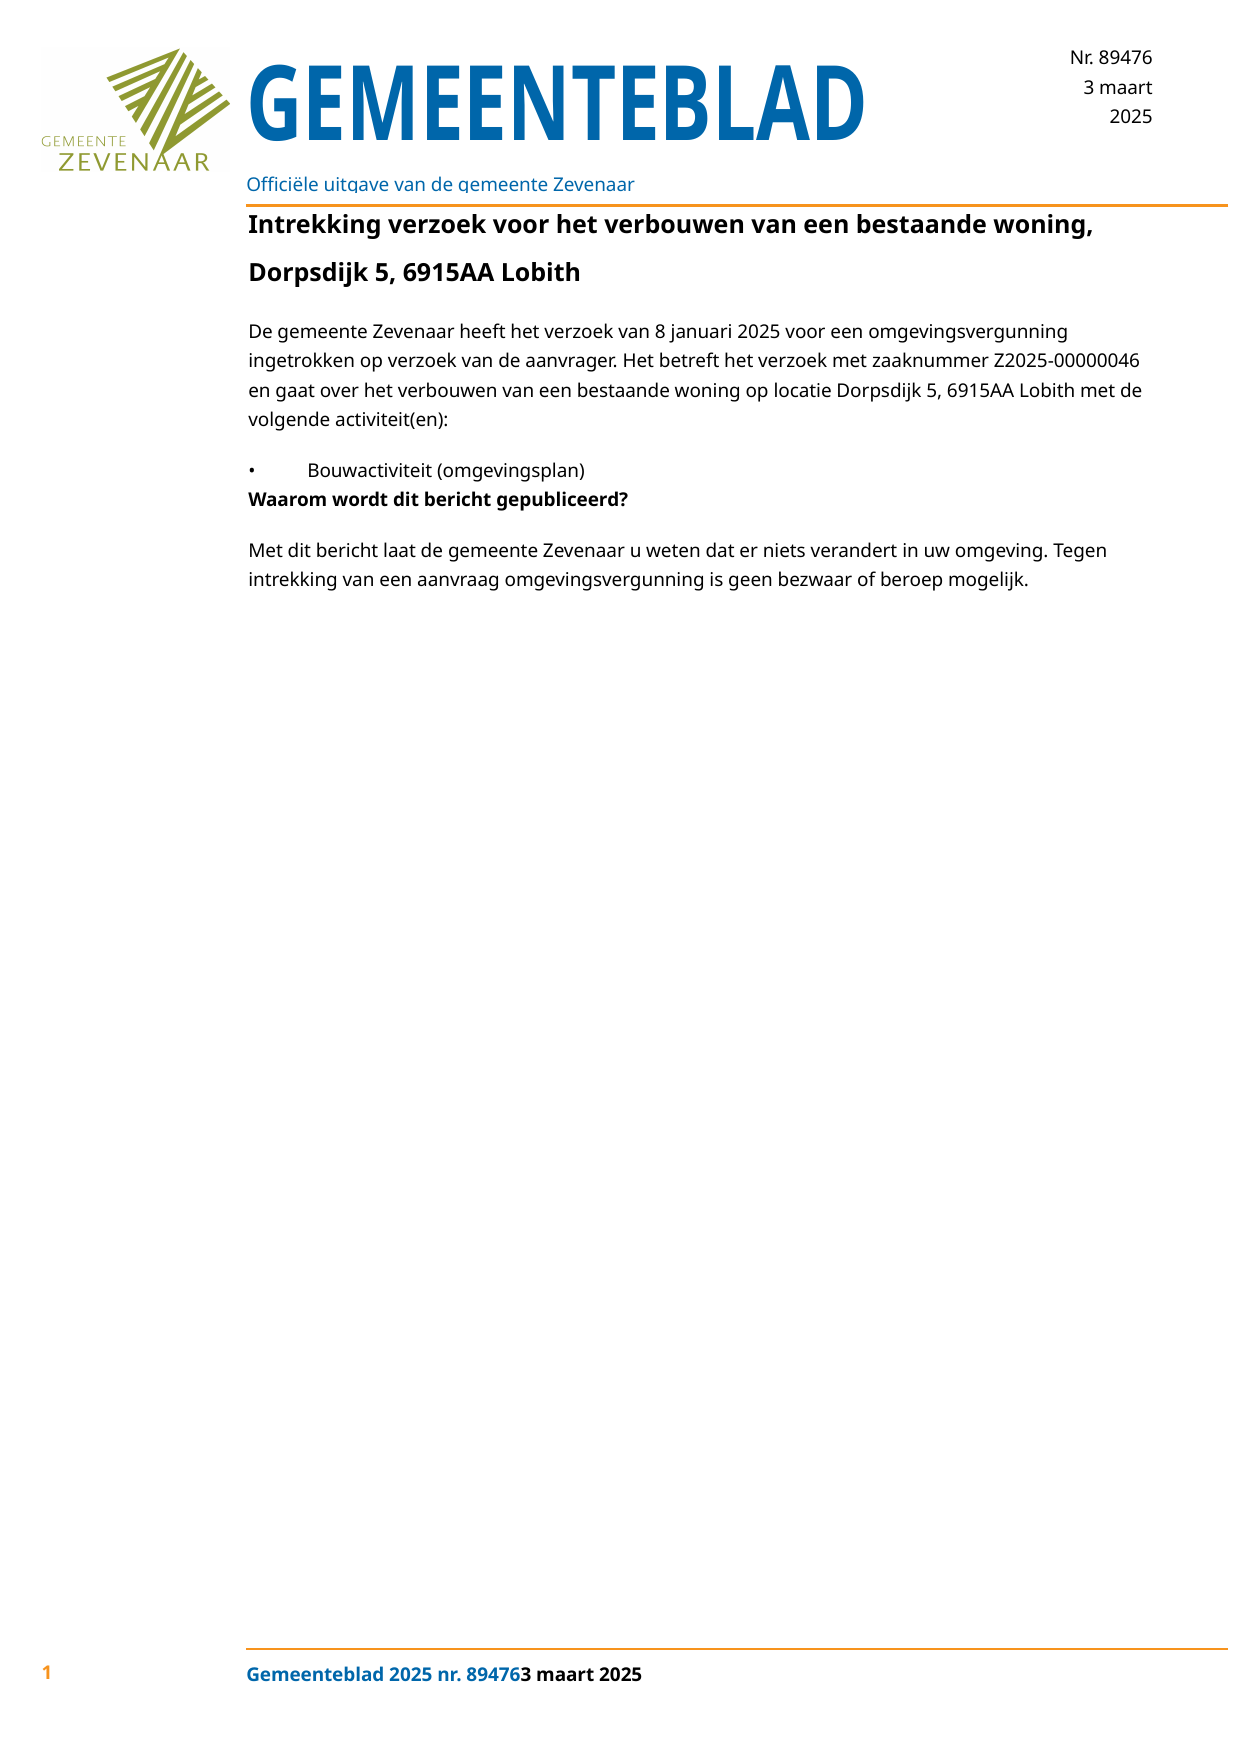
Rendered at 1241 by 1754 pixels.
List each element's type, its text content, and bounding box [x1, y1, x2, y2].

text Intrekking verzoek voor het verbouwen van een bestaande woning, Dorpsdijk 5, 6915AA Lobith [248, 207, 1152, 288]
text Met dit bericht laat de gemeente Zevenaar u weten dat er niets verandert in uw omgeving. Tegen intrekking van een aanvraag omgevingsvergunning is geen bezwaar of beroep mogelijk. [248, 537, 1152, 592]
text De gemeente Zevenaar heeft het verzoek van 8 januari 2025 voor een omgevingsvergunning ingetrokken op verzoek van de aanvrager. Het betreft het verzoek met zaaknummer Z2025-00000046 en gaat over het verbouwen van een bestaande woning op locatie Dorpsdijk 5, 6915AA Lobith met de volgende activiteit(en): [248, 318, 1152, 432]
picture [41, 47, 231, 172]
text Waarom wordt dit bericht gepubliceerd? [248, 487, 1152, 512]
list Bouwactiviteit (omgevingsplan) [248, 457, 1152, 483]
